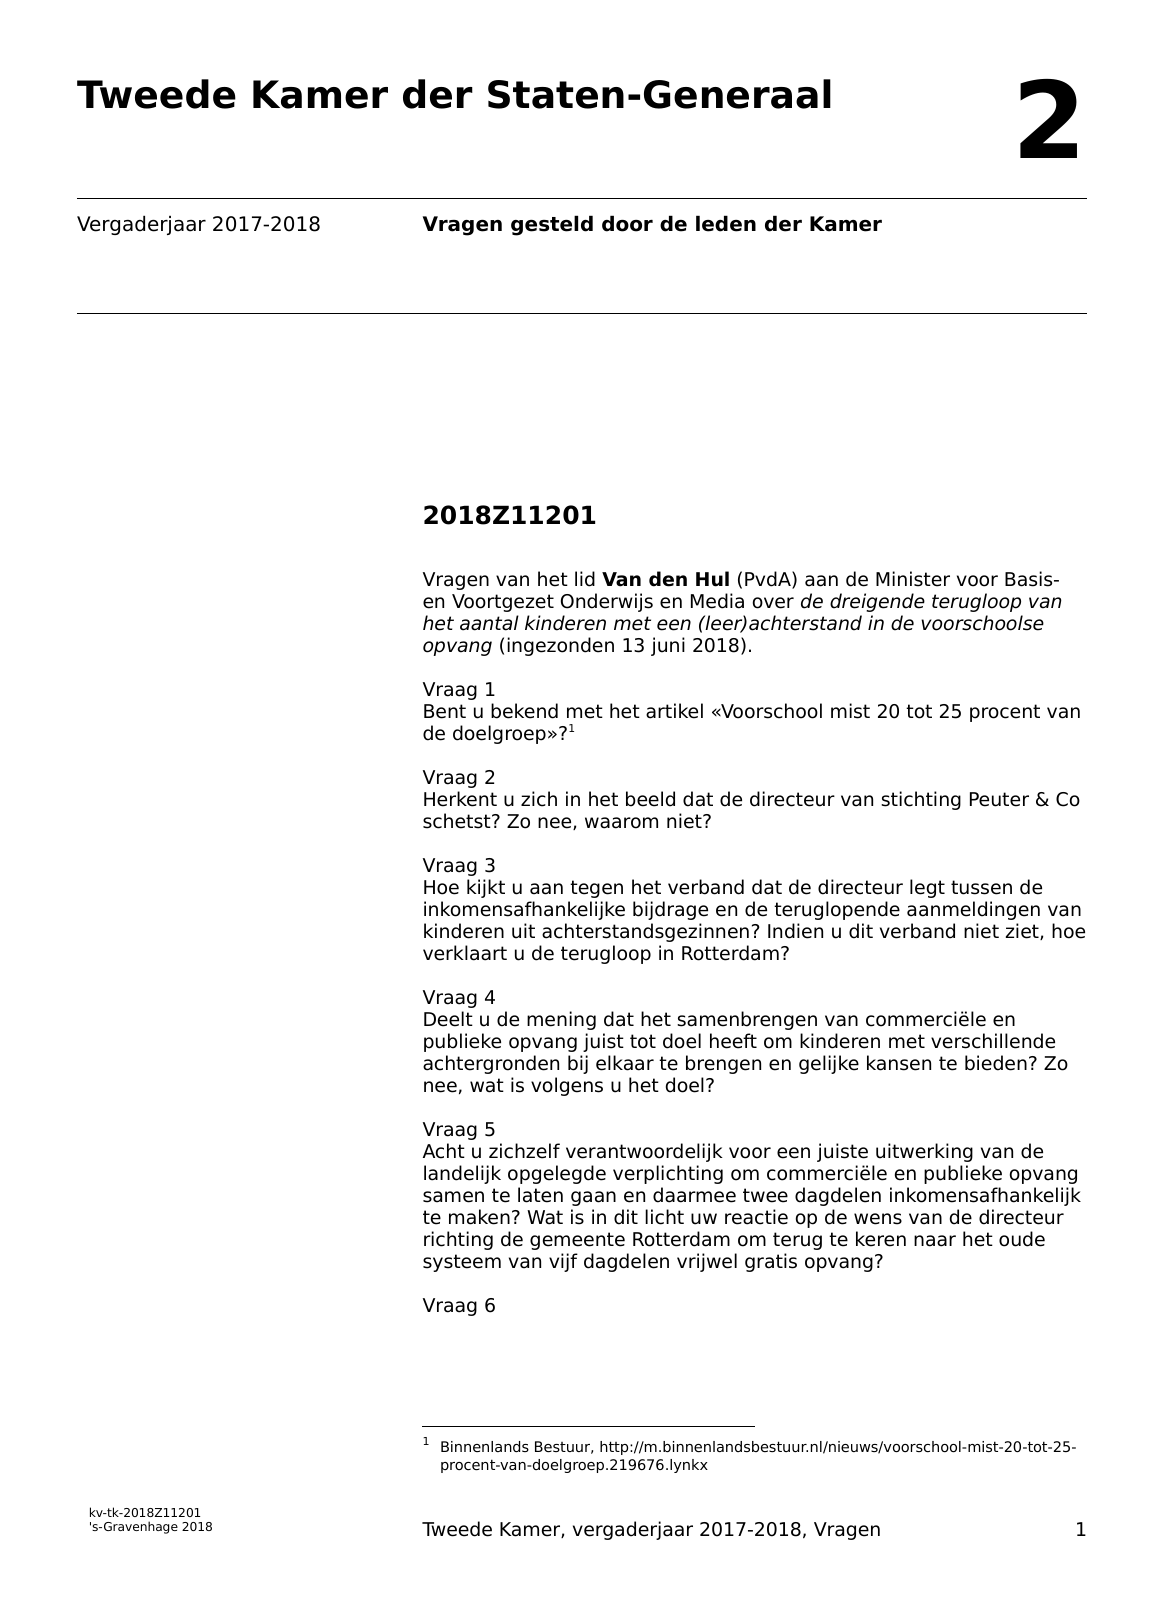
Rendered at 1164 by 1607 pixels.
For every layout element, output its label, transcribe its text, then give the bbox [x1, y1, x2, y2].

text Bent u bekend met het artikel «Voorschool mist 20 tot 25 procent van de doelgroep»? [422, 701, 1087, 745]
text Vraag 1 [422, 679, 1087, 701]
text Vraag 6 [422, 1295, 1087, 1317]
text Hoe kijkt u aan tegen het verband dat de directeur legt tussen de inkomensafhankelijke bijdrage en de teruglopende aanmeldingen van kinderen uit achterstandsgezinnen? Indien u dit verband niet ziet, hoe verklaart u de terugloop in Rotterdam? [422, 877, 1087, 965]
text Vraag 2 [422, 767, 1087, 789]
text 's-Gravenhage 2018 [88, 1520, 323, 1534]
table_header 2 [886, 59, 1087, 198]
table_cell Vragen gesteld door de leden der Kamer [422, 199, 1087, 313]
text Vraag 5 [422, 1119, 1087, 1141]
text Vragen van het lid Van den Hul (PvdA) aan de Minister voor Basis- en Voortgezet Onderwijs en Media over de dreigende terugloop van het aantal kinderen met een (leer)achterstand in de voorschoolse opvang (ingezonden 13 juni 2018). [422, 569, 1087, 657]
text Vraag 3 [422, 855, 1087, 877]
table_header Tweede Kamer der Staten-Generaal [77, 59, 886, 198]
text kv-tk-2018Z11201 [88, 1506, 323, 1520]
text 2018Z11201 [422, 501, 1087, 531]
text Acht u zichzelf verantwoordelijk voor een juiste uitwerking van de landelijk opgelegde verplichting om commerciële en publieke opvang samen te laten gaan en daarmee twee dagdelen inkomensafhankelijk te maken? Wat is in dit licht uw reactie op de wens van de directeur richting de gemeente Rotterdam om terug te keren naar het oude systeem van vijf dagdelen vrijwel gratis opvang? [422, 1141, 1087, 1273]
text Vraag 4 [422, 987, 1087, 1009]
text Herkent u zich in het beeld dat de directeur van stichting Peuter & Co schetst? Zo nee, waarom niet? [422, 789, 1087, 833]
text Deelt u de mening dat het samenbrengen van commerciële en publieke opvang juist tot doel heeft om kinderen met verschillende achtergronden bij elkaar te brengen en gelijke kansen te bieden? Zo nee, wat is volgens u het doel? [422, 1009, 1087, 1097]
table_cell Vergaderjaar 2017-2018 [77, 199, 422, 313]
text Binnenlands Bestuur, http://m.binnenlandsbestuur.nl/nieuws/voorschool-mist-20-tot-25-procent-van-doelgroep.219676.lynkx [422, 1435, 1087, 1474]
